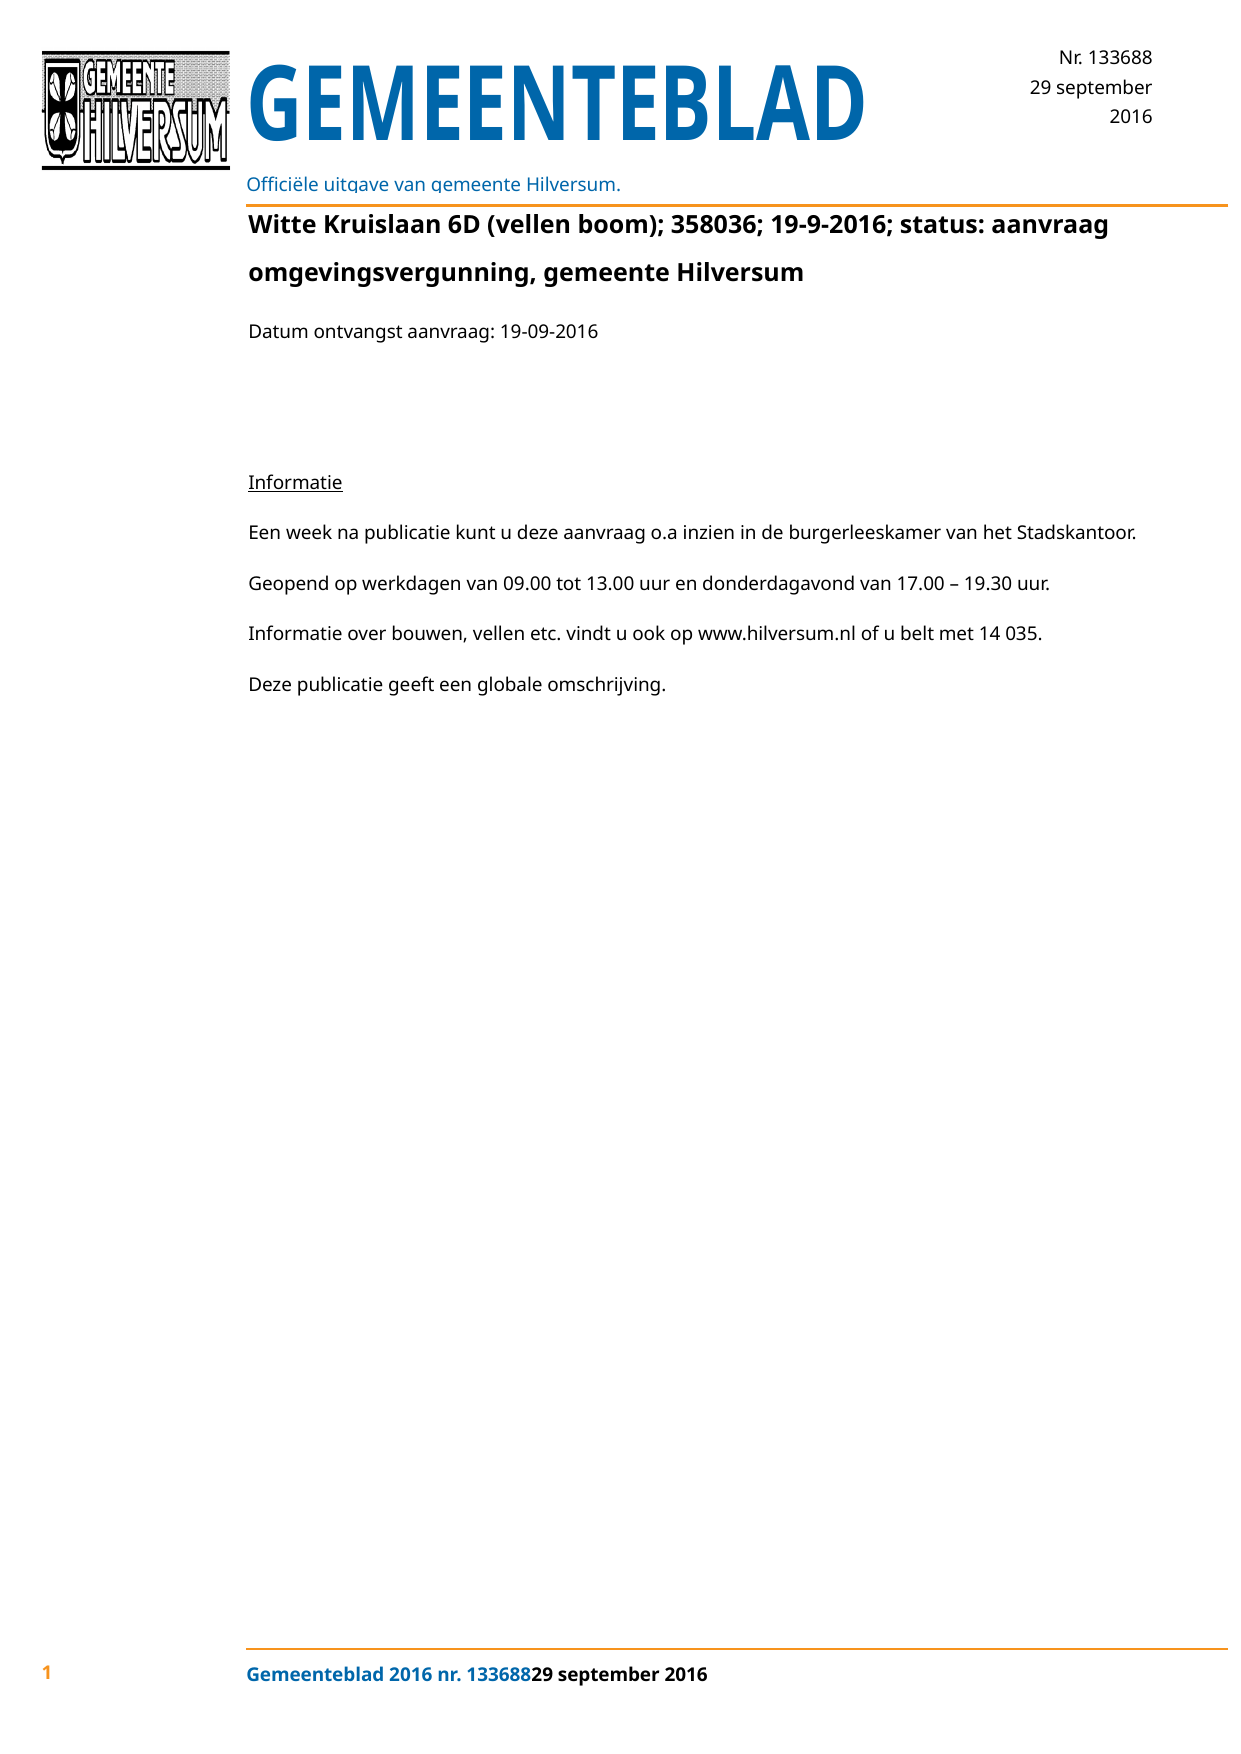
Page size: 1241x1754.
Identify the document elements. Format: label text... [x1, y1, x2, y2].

text Geopend op werkdagen van 09.00 tot 13.00 uur en donderdagavond van 17.00 – 19.30 uur. [248, 570, 1152, 596]
picture [41, 47, 231, 172]
text Informatie over bouwen, vellen etc. vindt u ook op www.hilversum.nl of u belt met 14 035. [248, 620, 1152, 646]
text Witte Kruislaan 6D (vellen boom); 358036; 19-9-2016; status: aanvraag omgevingsvergunning, gemeente Hilversum [248, 207, 1152, 288]
text Informatie [248, 469, 1152, 495]
text Deze publicatie geeft een globale omschrijving. [248, 671, 1152, 697]
text Datum ontvangst aanvraag: 19-09-2016 [248, 318, 1152, 344]
text Een week na publicatie kunt u deze aanvraag o.a inzien in de burgerleeskamer van het Stadskantoor. [248, 519, 1152, 545]
